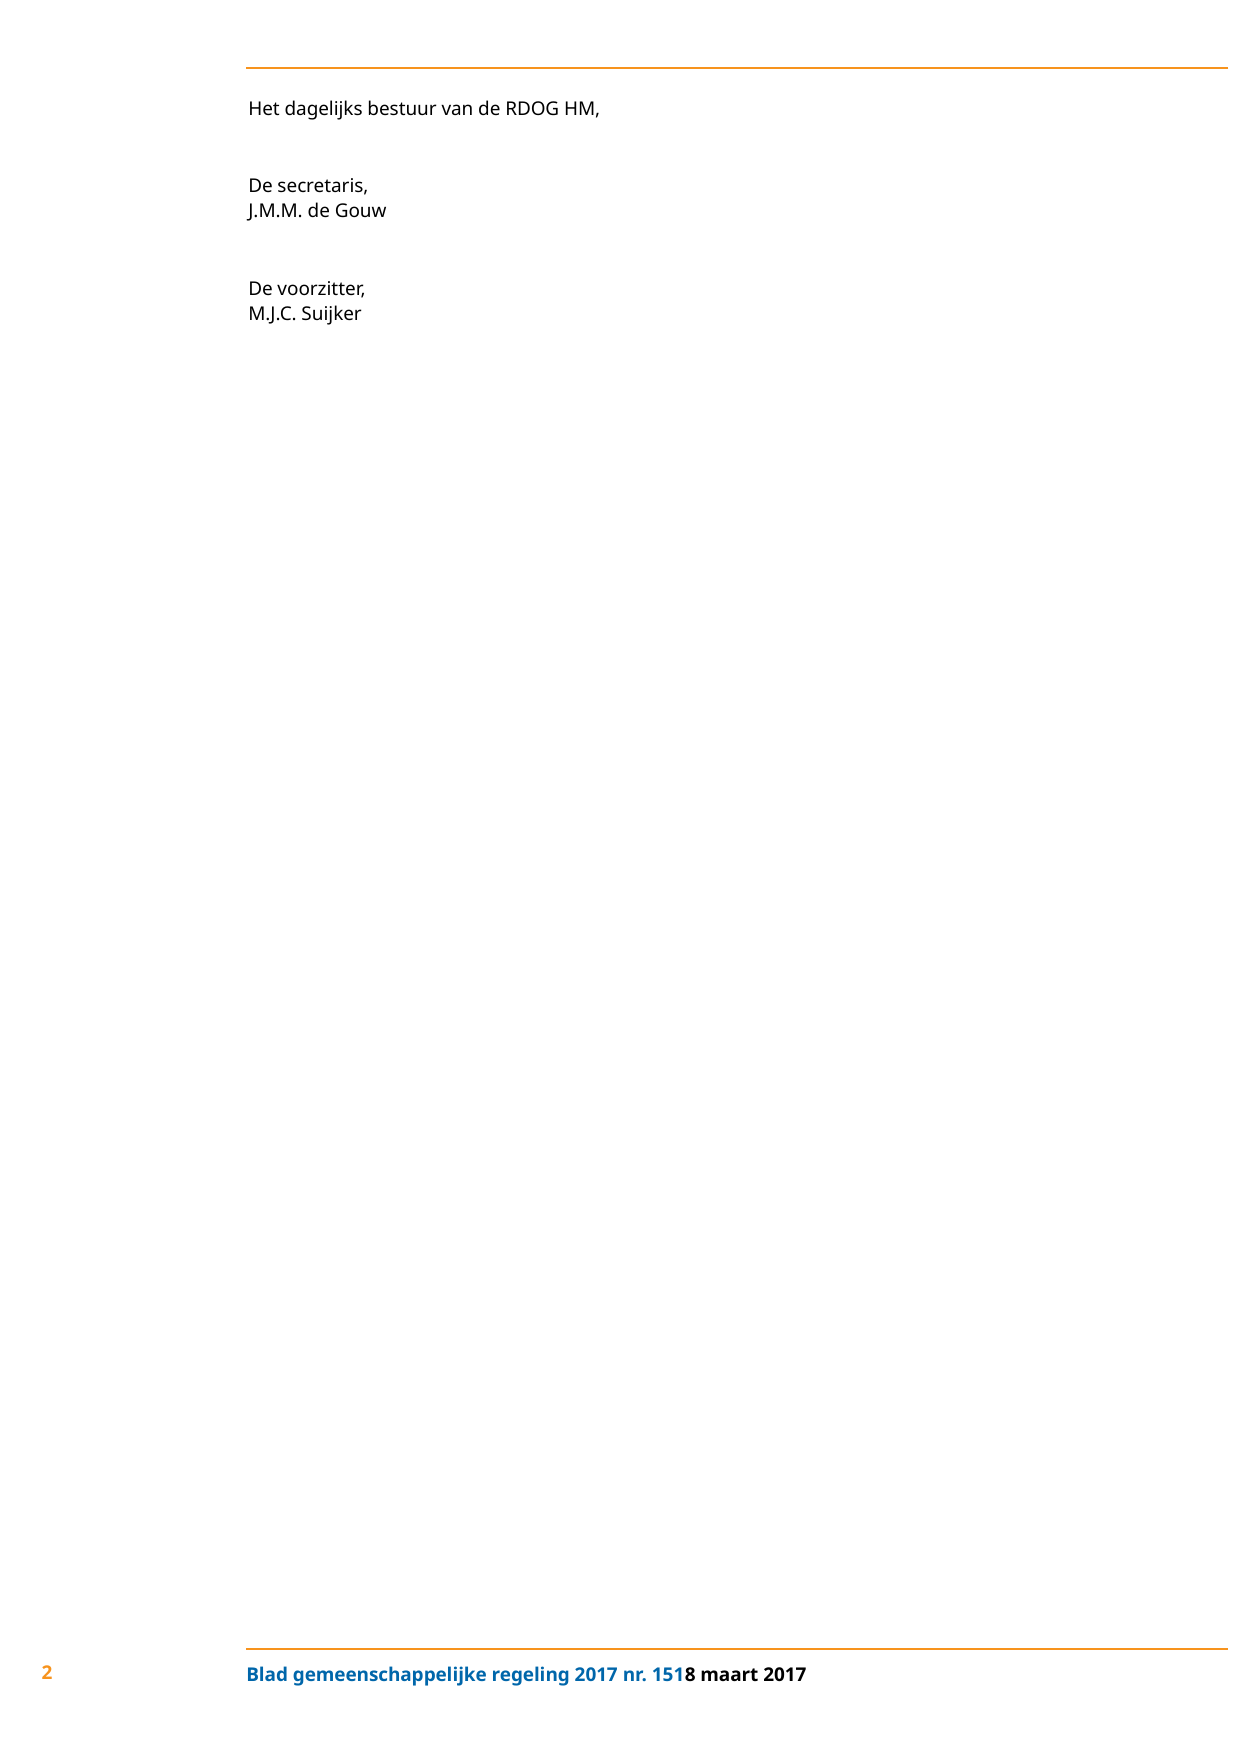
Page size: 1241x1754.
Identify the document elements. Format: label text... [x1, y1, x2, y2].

text De secretaris, [248, 172, 1152, 198]
text M.J.C. Suijker [248, 301, 1152, 326]
text De voorzitter, [248, 275, 1152, 301]
picture [41, 47, 231, 172]
text Het dagelijks bestuur van de RDOG HM, [248, 95, 1152, 121]
text J.M.M. de Gouw [248, 198, 1152, 223]
